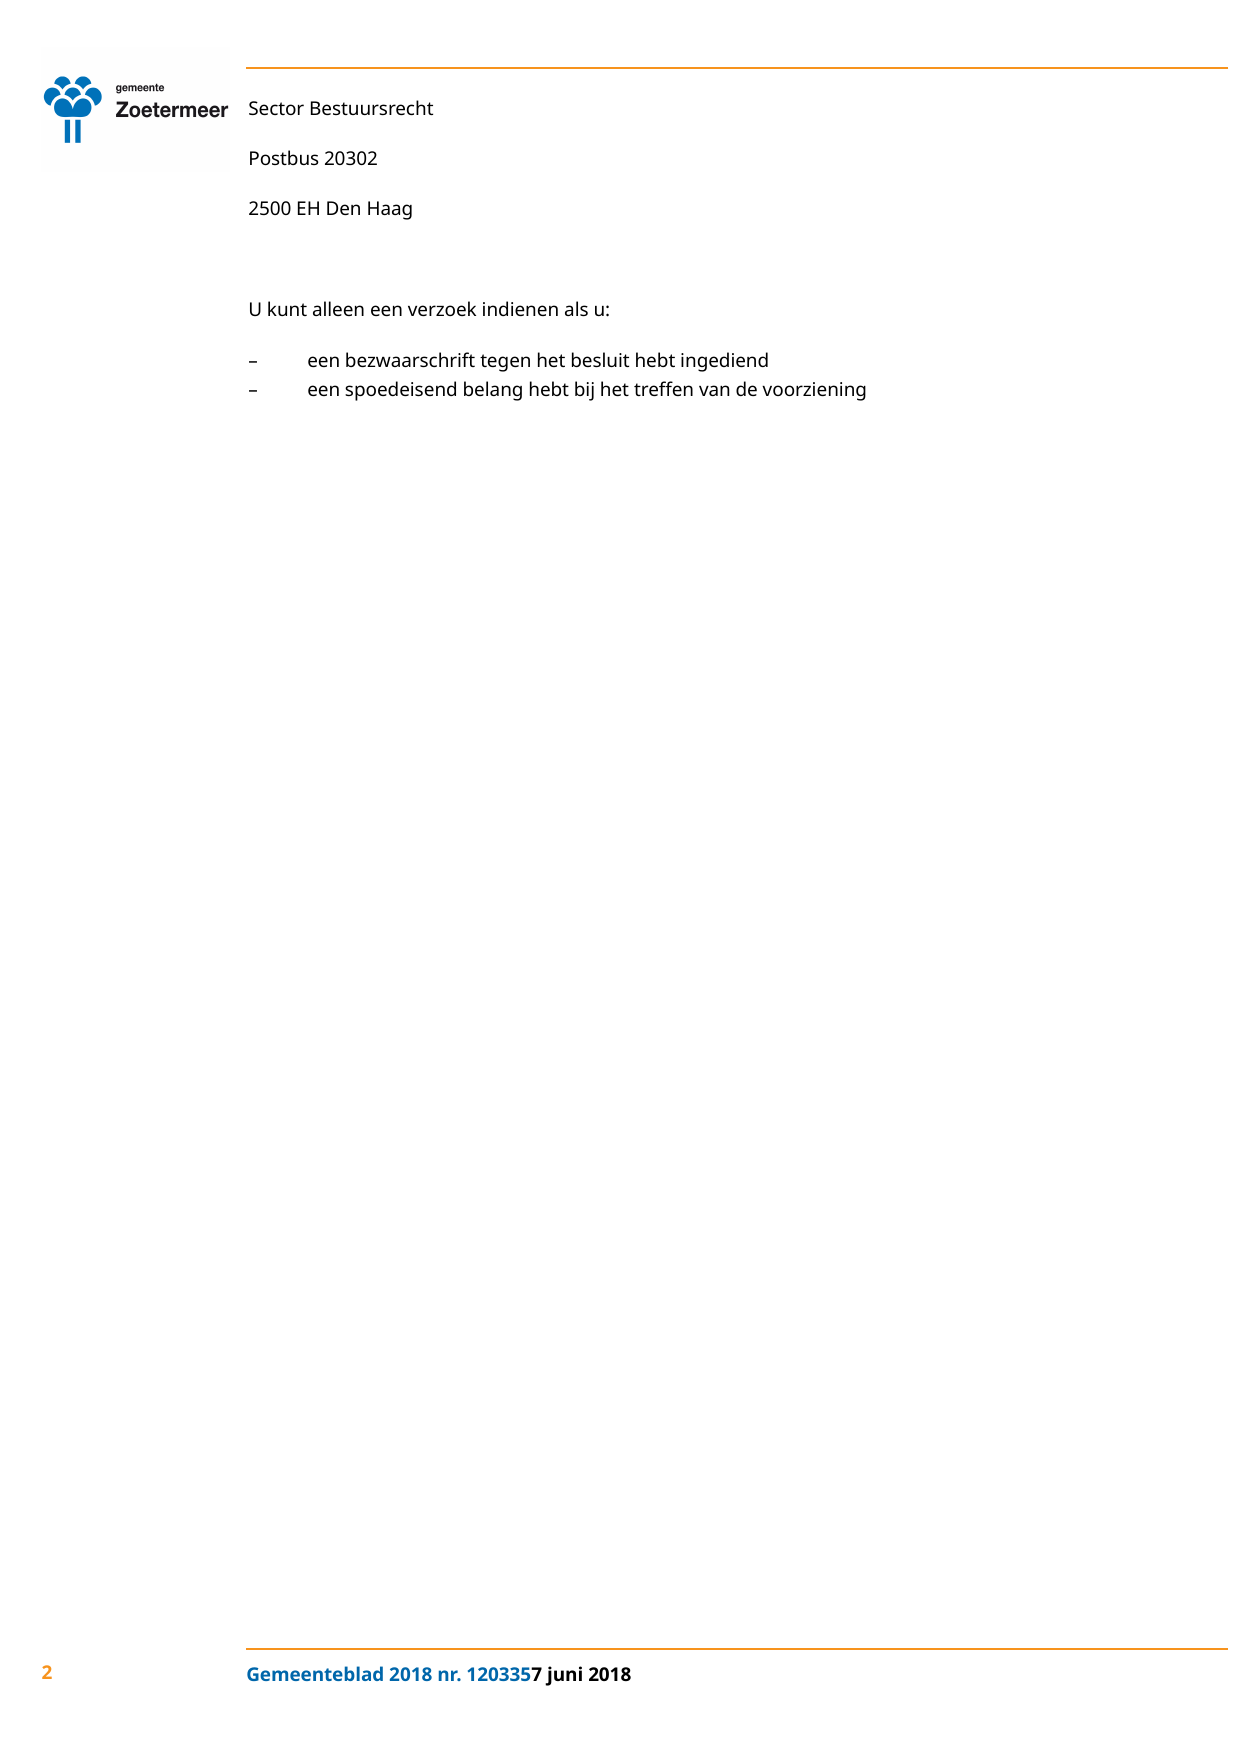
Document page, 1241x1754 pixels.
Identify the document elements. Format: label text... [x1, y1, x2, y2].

picture [41, 47, 231, 172]
text U kunt alleen een verzoek indienen als u: [248, 296, 1152, 322]
text 2500 EH Den Haag [248, 196, 1152, 221]
list een bezwaarschrift tegen het besluit hebt ingediend [248, 347, 1152, 373]
text Postbus 20302 [248, 145, 1152, 171]
list een spoedeisend belang hebt bij het treffen van de voorziening [248, 376, 1152, 402]
text Sector Bestuursrecht [248, 95, 1152, 121]
